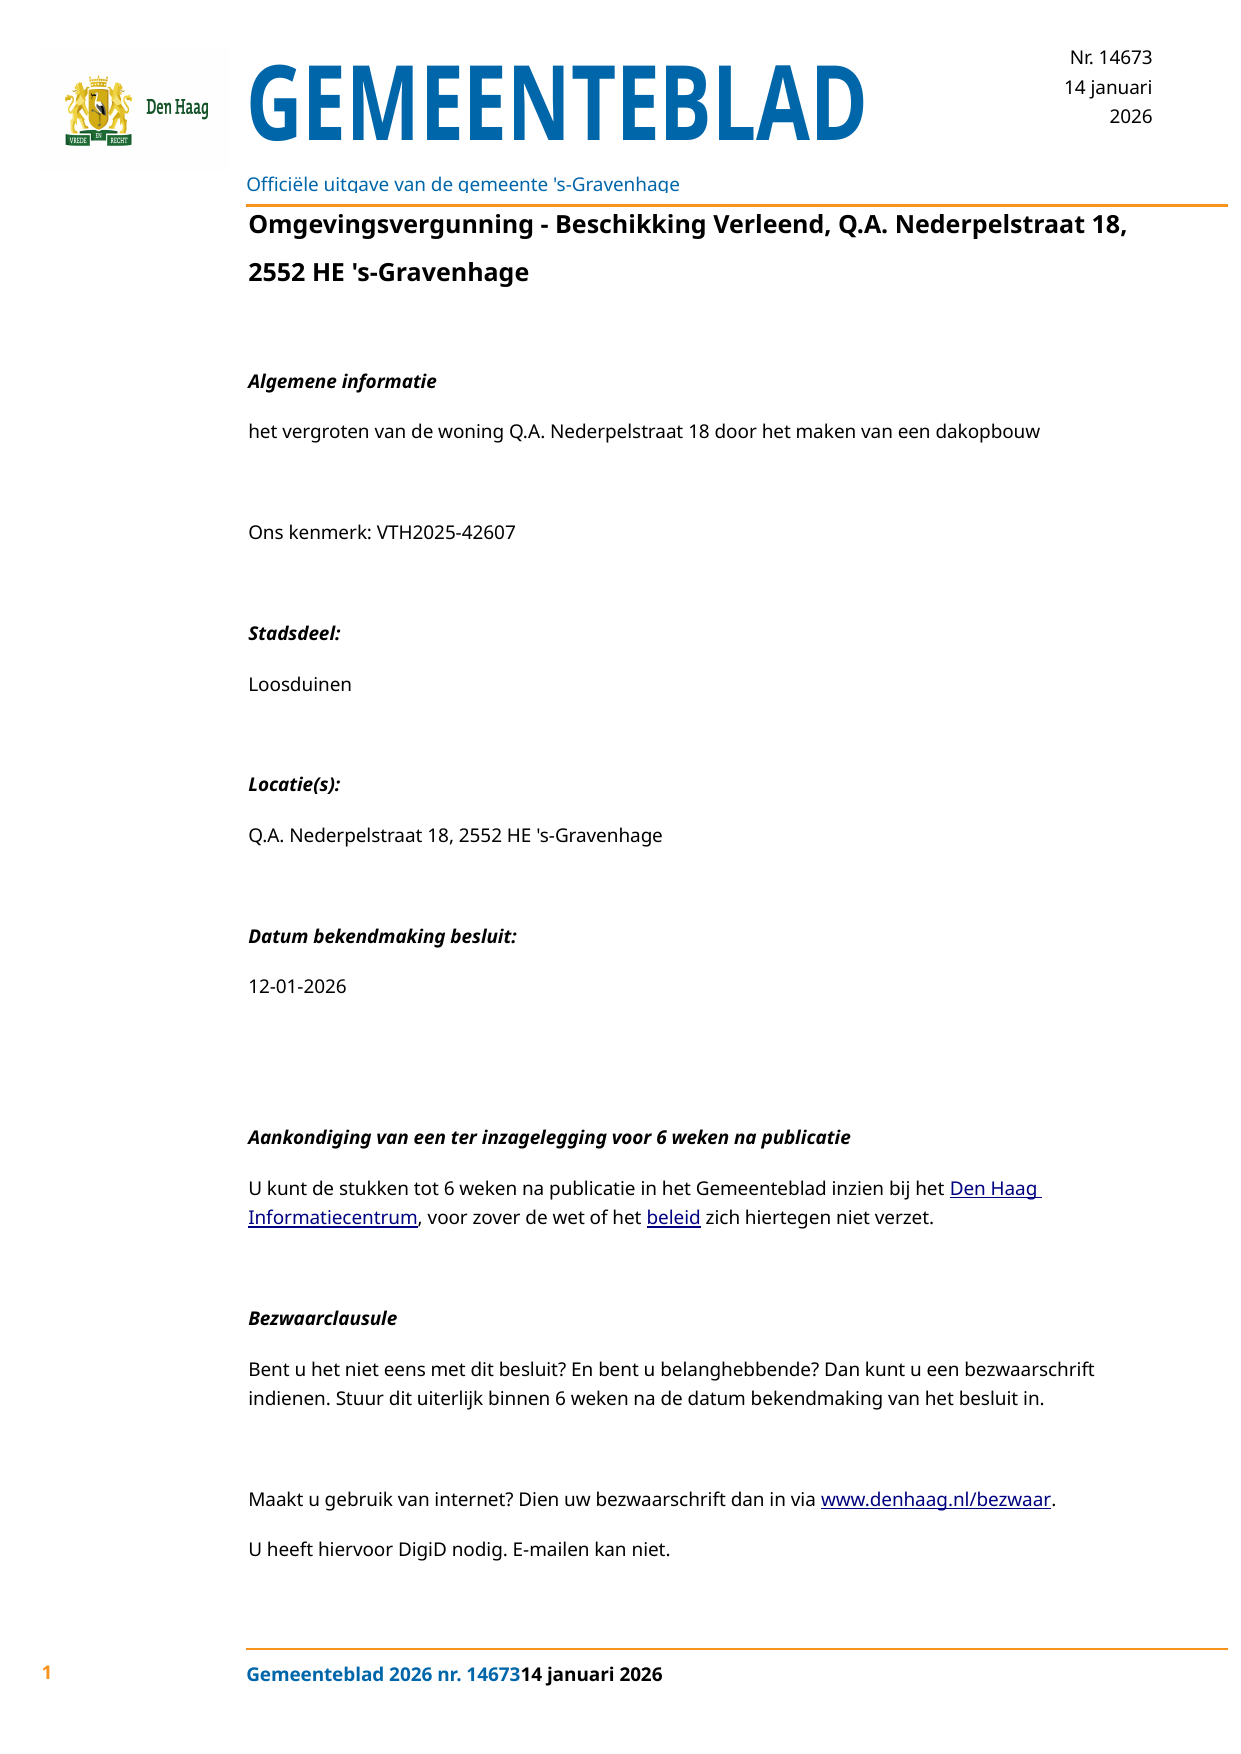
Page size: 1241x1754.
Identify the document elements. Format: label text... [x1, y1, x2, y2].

text Stadsdeel: [248, 620, 1152, 646]
text U kunt de stukken tot 6 weken na publicatie in het Gemeenteblad inzien bij het Den Haag Informatiecentrum, voor zover de wet of het beleid zich hiertegen niet verzet. [248, 1175, 1152, 1230]
text Algemene informatie [248, 368, 1152, 394]
text Maakt u gebruik van internet? Dien uw bezwaarschrift dan in via www.denhaag.nl/bezwaar. [248, 1486, 1152, 1512]
text het vergroten van de woning Q.A. Nederpelstraat 18 door het maken van een dakopbouw [248, 419, 1152, 444]
text Aankondiging van een ter inzagelegging voor 6 weken na publicatie [248, 1124, 1152, 1150]
text Q.A. Nederpelstraat 18, 2552 HE 's-Gravenhage [248, 822, 1152, 848]
text Bezwaarclausule [248, 1305, 1152, 1331]
text 12-01-2026 [248, 973, 1152, 999]
text Omgevingsvergunning - Beschikking Verleend, Q.A. Nederpelstraat 18, 2552 HE 's-Gravenhage [248, 207, 1152, 288]
text Locatie(s): [248, 772, 1152, 797]
text Bent u het niet eens met dit besluit? En bent u belanghebbende? Dan kunt u een bezwaarschrift indienen. Stuur dit uiterlijk binnen 6 weken na de datum bekendmaking van het besluit in. [248, 1356, 1152, 1411]
text Datum bekendmaking besluit: [248, 923, 1152, 949]
text U heeft hiervoor DigiD nodig. E-mailen kan niet. [248, 1537, 1152, 1562]
text Ons kenmerk: VTH2025-42607 [248, 519, 1152, 545]
text Loosduinen [248, 671, 1152, 697]
picture [41, 47, 231, 172]
